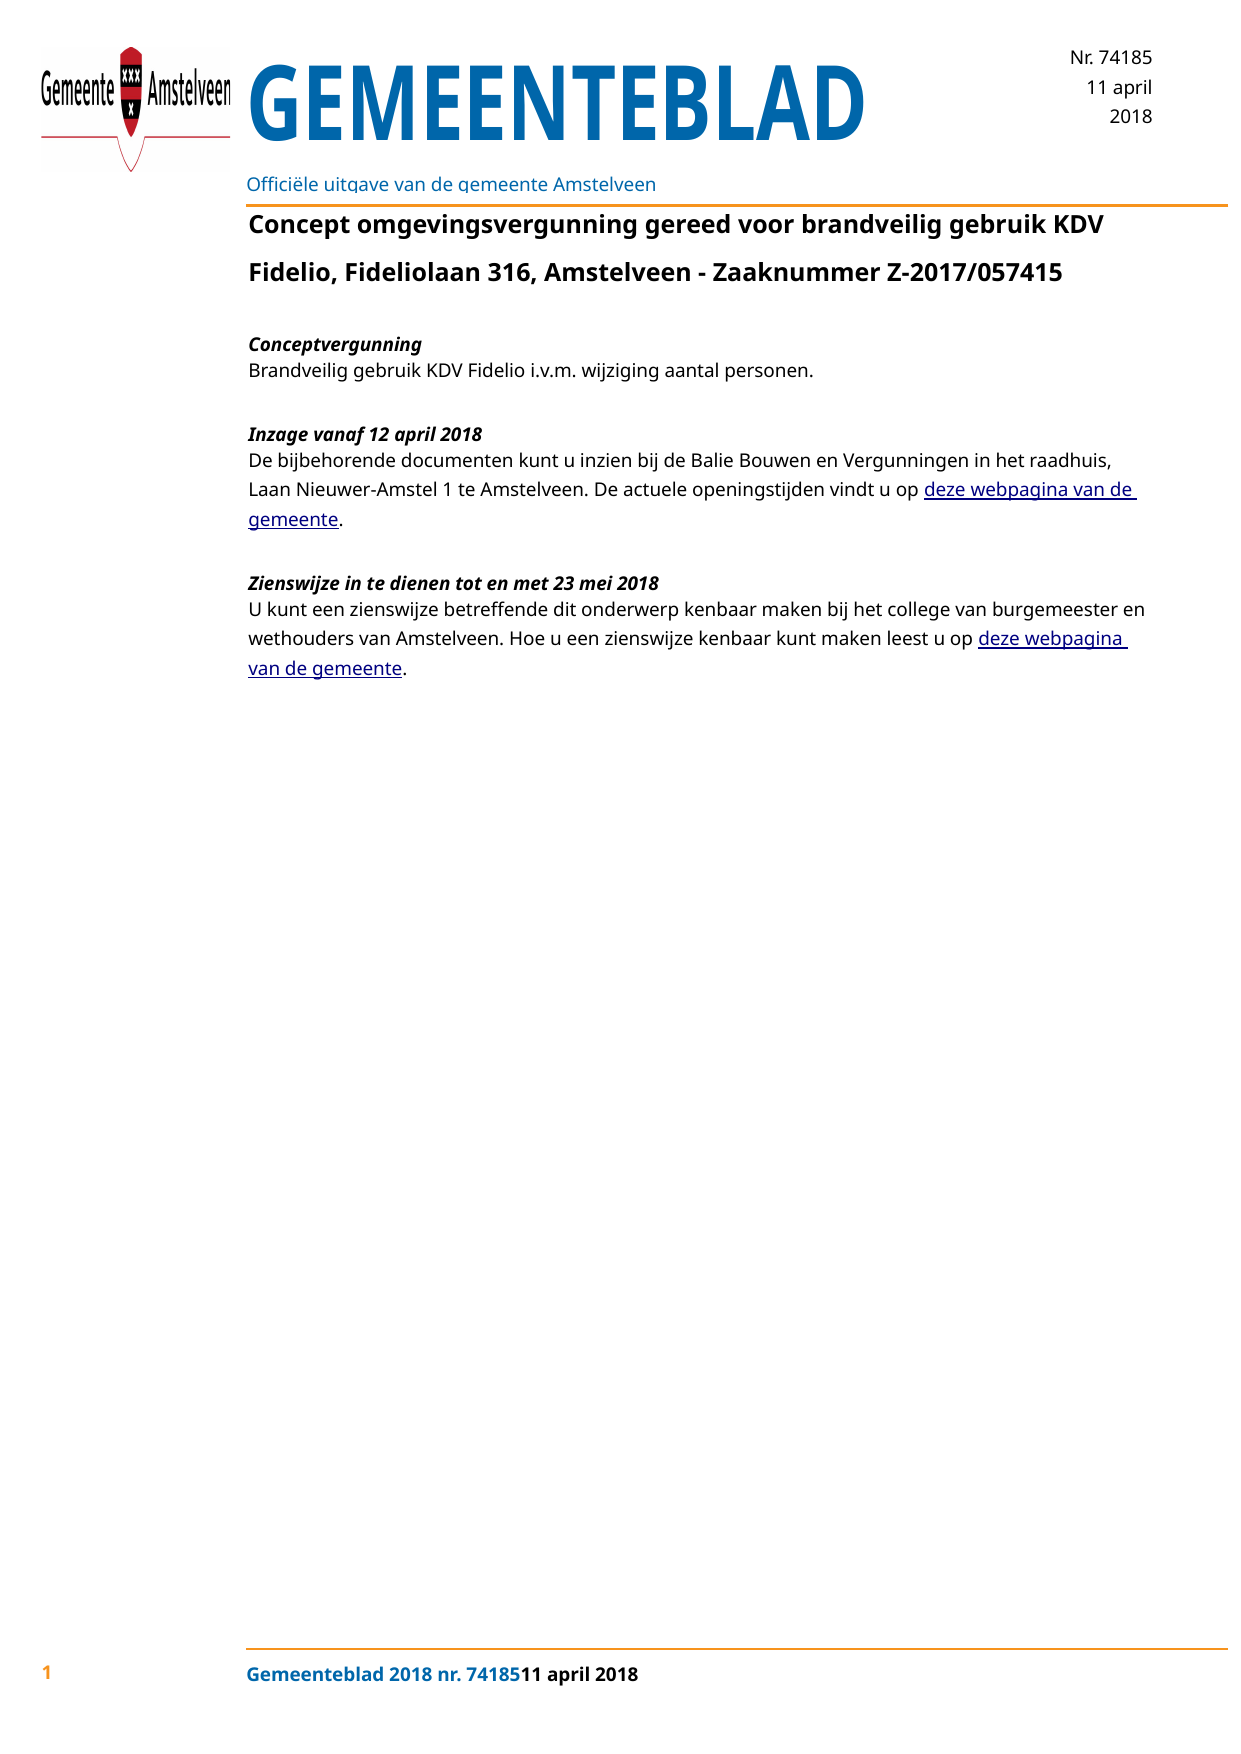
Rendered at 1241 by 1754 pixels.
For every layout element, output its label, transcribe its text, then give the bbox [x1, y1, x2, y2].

text Zienswijze in te dienen tot en met 23 mei 2018 [248, 570, 1152, 596]
text De bijbehorende documenten kunt u inzien bij de Balie Bouwen en Vergunningen in het raadhuis, Laan Nieuwer-Amstel 1 te Amstelveen. De actuele openingstijden vindt u op deze webpagina van de gemeente. [248, 447, 1152, 532]
text Inzage vanaf 12 april 2018 [248, 421, 1152, 447]
text U kunt een zienswijze betreffende dit onderwerp kenbaar maken bij het college van burgemeester en wethouders van Amstelveen. Hoe u een zienswijze kenbaar kunt maken leest u op deze webpagina van de gemeente. [248, 596, 1152, 681]
picture [41, 47, 231, 172]
text Brandveilig gebruik KDV Fidelio i.v.m. wijziging aantal personen. [248, 357, 1152, 383]
text Concept omgevingsvergunning gereed voor brandveilig gebruik KDV Fidelio, Fideliolaan 316, Amstelveen - Zaaknummer Z-2017/057415 [248, 207, 1152, 288]
text Conceptvergunning [248, 331, 1152, 357]
